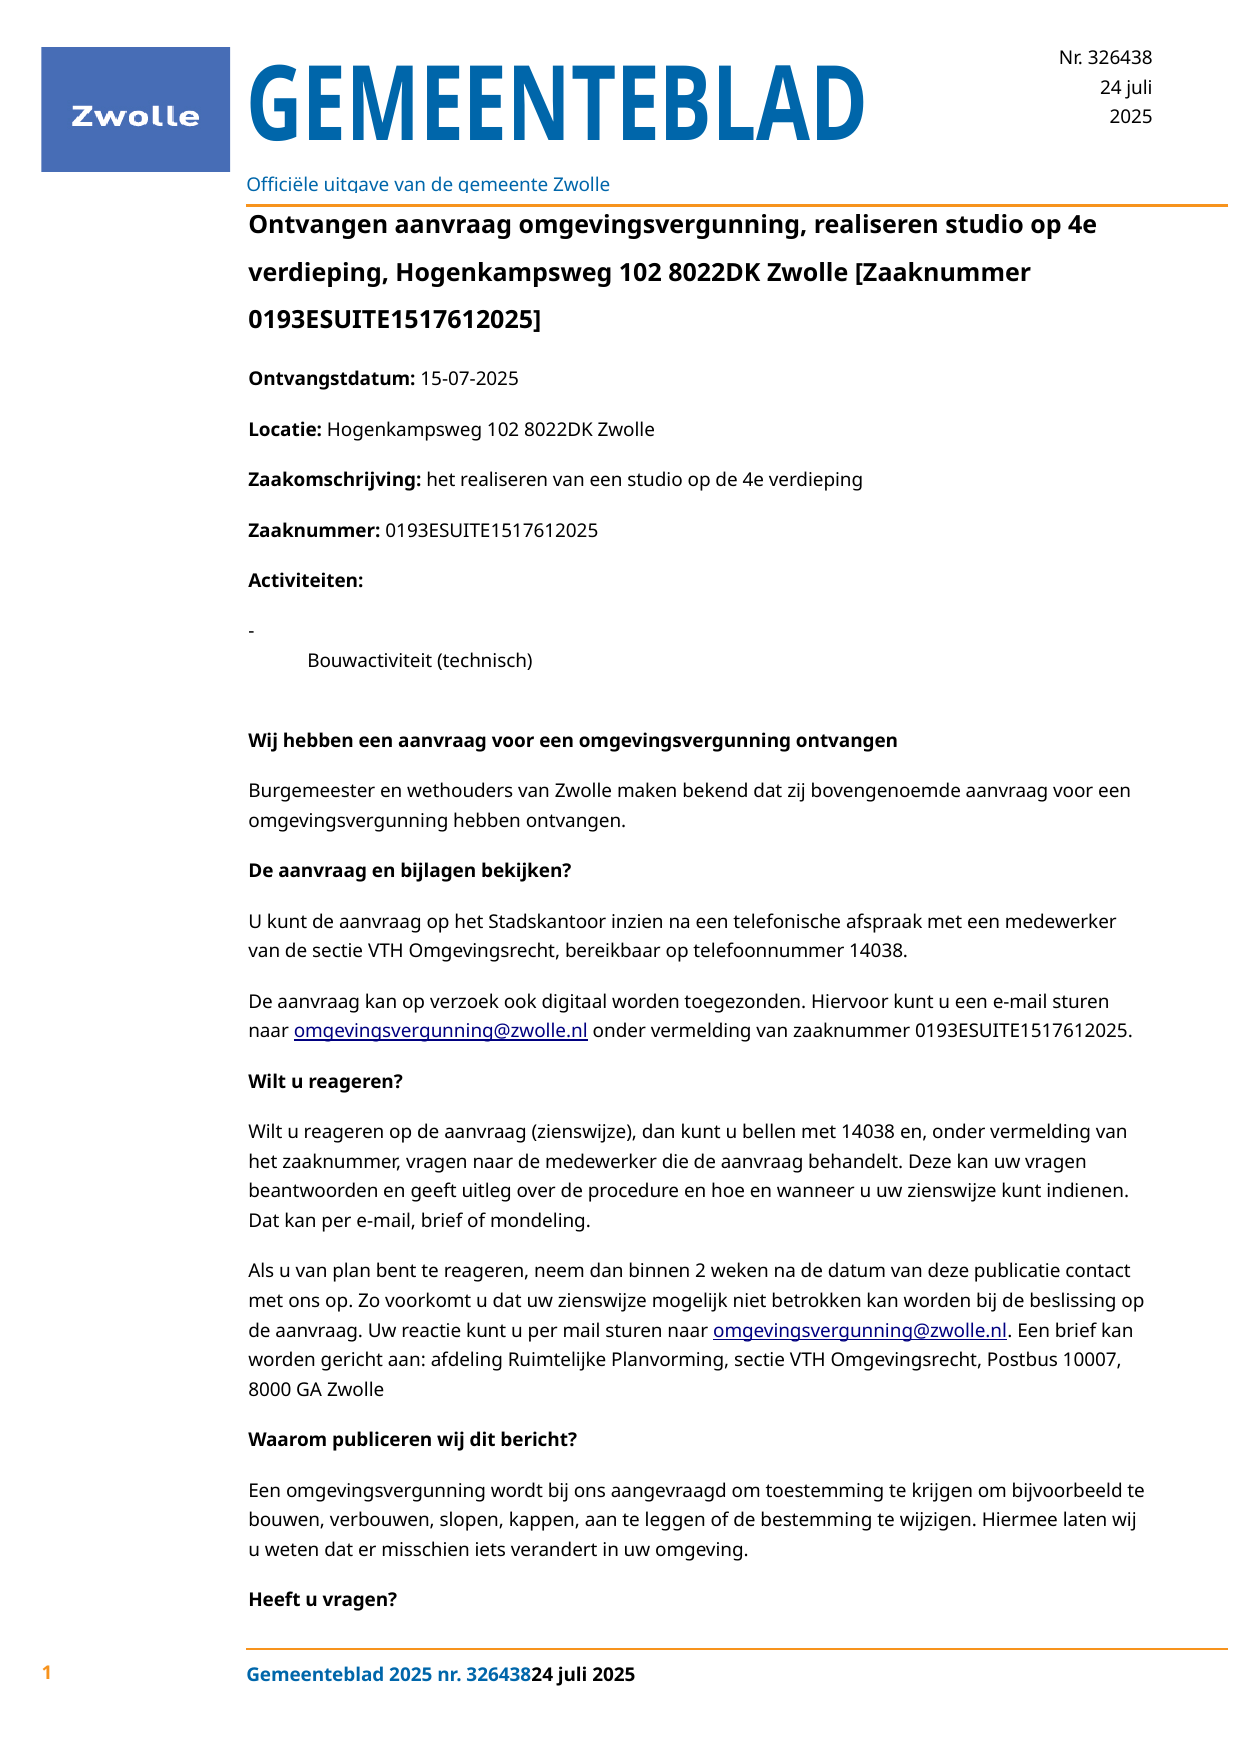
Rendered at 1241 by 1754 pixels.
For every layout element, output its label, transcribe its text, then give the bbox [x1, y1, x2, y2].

text De aanvraag en bijlagen bekijken? [248, 858, 1152, 883]
text Als u van plan bent te reageren, neem dan binnen 2 weken na de datum van deze publicatie contact met ons op. Zo voorkomt u dat uw zienswijze mogelijk niet betrokken kan worden bij de beslissing op de aanvraag. Uw reactie kunt u per mail sturen naar omgevingsvergunning@zwolle.nl. Een brief kan worden gericht aan: afdeling Ruimtelijke Planvorming, sectie VTH Omgevingsrecht, Postbus 10007, 8000 GA Zwolle [248, 1258, 1152, 1402]
text U kunt de aanvraag op het Stadskantoor inzien na een telefonische afspraak met een medewerker van de sectie VTH Omgevingsrecht, bereikbaar op telefoonnummer 14038. [248, 908, 1152, 963]
text Wilt u reageren? [248, 1068, 1152, 1094]
text Ontvangstdatum: 15-07-2025 [248, 366, 1152, 391]
text Activiteiten: [248, 567, 1152, 593]
text Zaaknummer: 0193ESUITE1517612025 [248, 517, 1152, 542]
list Bouwactiviteit (technisch) [248, 647, 1152, 673]
text Ontvangen aanvraag omgevingsvergunning, realiseren studio op 4e verdieping, Hogenkampsweg 102 8022DK Zwolle [Zaaknummer 0193ESUITE1517612025] [248, 207, 1152, 336]
text Heeft u vragen? [248, 1586, 1152, 1612]
text Een omgevingsvergunning wordt bij ons aangevraagd om toestemming te krijgen om bijvoorbeeld te bouwen, verbouwen, slopen, kappen, aan te leggen of de bestemming te wijzigen. Hiermee laten wij u weten dat er misschien iets verandert in uw omgeving. [248, 1477, 1152, 1562]
text Waarom publiceren wij dit bericht? [248, 1426, 1152, 1452]
text Locatie: Hogenkampsweg 102 8022DK Zwolle [248, 416, 1152, 442]
text Zaakomschrijving: het realiseren van een studio op de 4e verdieping [248, 466, 1152, 492]
text De aanvraag kan op verzoek ook digitaal worden toegezonden. Hiervoor kunt u een e-mail sturen naar omgevingsvergunning@zwolle.nl onder vermelding van zaaknummer 0193ESUITE1517612025. [248, 988, 1152, 1043]
picture [41, 47, 231, 172]
text Burgemeester en wethouders van Zwolle maken bekend dat zij bovengenoemde aanvraag voor een omgevingsvergunning hebben ontvangen. [248, 778, 1152, 833]
text Wij hebben een aanvraag voor een omgevingsvergunning ontvangen [248, 727, 1152, 753]
text Wilt u reageren op de aanvraag (zienswijze), dan kunt u bellen met 14038 en, onder vermelding van het zaaknummer, vragen naar de medewerker die de aanvraag behandelt. Deze kan uw vragen beantwoorden en geeft uitleg over de procedure en hoe en wanneer u uw zienswijze kunt indienen. Dat kan per e-mail, brief of mondeling. [248, 1118, 1152, 1233]
